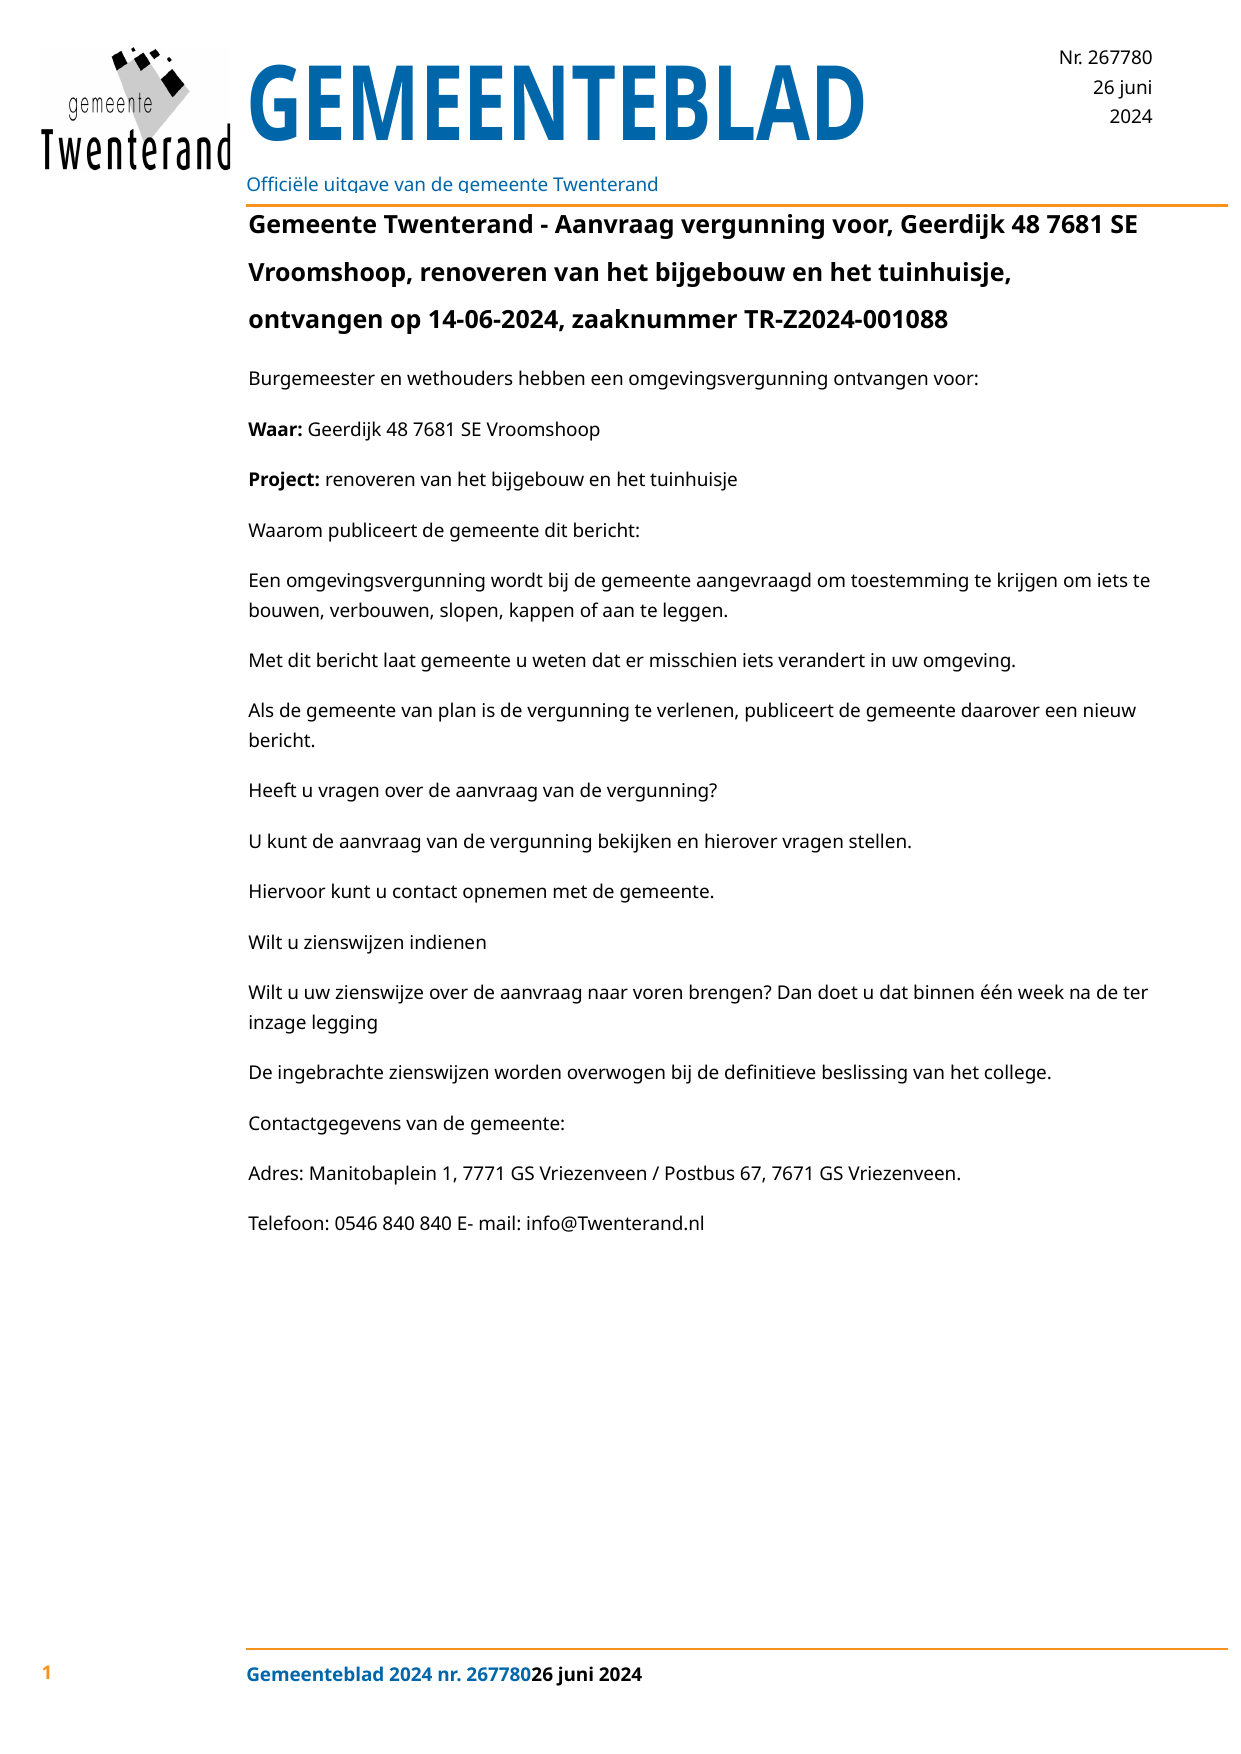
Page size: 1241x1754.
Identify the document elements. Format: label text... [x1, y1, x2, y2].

text Hiervoor kunt u contact opnemen met de gemeente. [248, 878, 1152, 904]
picture [41, 47, 231, 172]
text Project: renoveren van het bijgebouw en het tuinhuisje [248, 466, 1152, 492]
text Gemeente Twenterand - Aanvraag vergunning voor, Geerdijk 48 7681 SE Vroomshoop, renoveren van het bijgebouw en het tuinhuisje, ontvangen op 14-06-2024, zaaknummer TR-Z2024-001088 [248, 207, 1152, 336]
text Wilt u uw zienswijze over de aanvraag naar voren brengen? Dan doet u dat binnen één week na de ter inzage legging [248, 979, 1152, 1034]
text Telefoon: 0546 840 840 E- mail: info@Twenterand.nl [248, 1211, 1152, 1236]
text Een omgevingsvergunning wordt bij de gemeente aangevraagd om toestemming te krijgen om iets te bouwen, verbouwen, slopen, kappen of aan te leggen. [248, 567, 1152, 622]
text Waarom publiceert de gemeente dit bericht: [248, 517, 1152, 542]
text Wilt u zienswijzen indienen [248, 929, 1152, 954]
text Contactgegevens van de gemeente: [248, 1110, 1152, 1135]
text De ingebrachte zienswijzen worden overwogen bij de definitieve beslissing van het college. [248, 1059, 1152, 1085]
text U kunt de aanvraag van de vergunning bekijken en hierover vragen stellen. [248, 828, 1152, 854]
text Waar: Geerdijk 48 7681 SE Vroomshoop [248, 416, 1152, 442]
text Heeft u vragen over de aanvraag van de vergunning? [248, 778, 1152, 803]
text Als de gemeente van plan is de vergunning te verlenen, publiceert de gemeente daarover een nieuw bericht. [248, 698, 1152, 753]
text Adres: Manitobaplein 1, 7771 GS Vriezenveen / Postbus 67, 7671 GS Vriezenveen. [248, 1160, 1152, 1186]
text Burgemeester en wethouders hebben een omgevingsvergunning ontvangen voor: [248, 366, 1152, 391]
text Met dit bericht laat gemeente u weten dat er misschien iets verandert in uw omgeving. [248, 647, 1152, 673]
